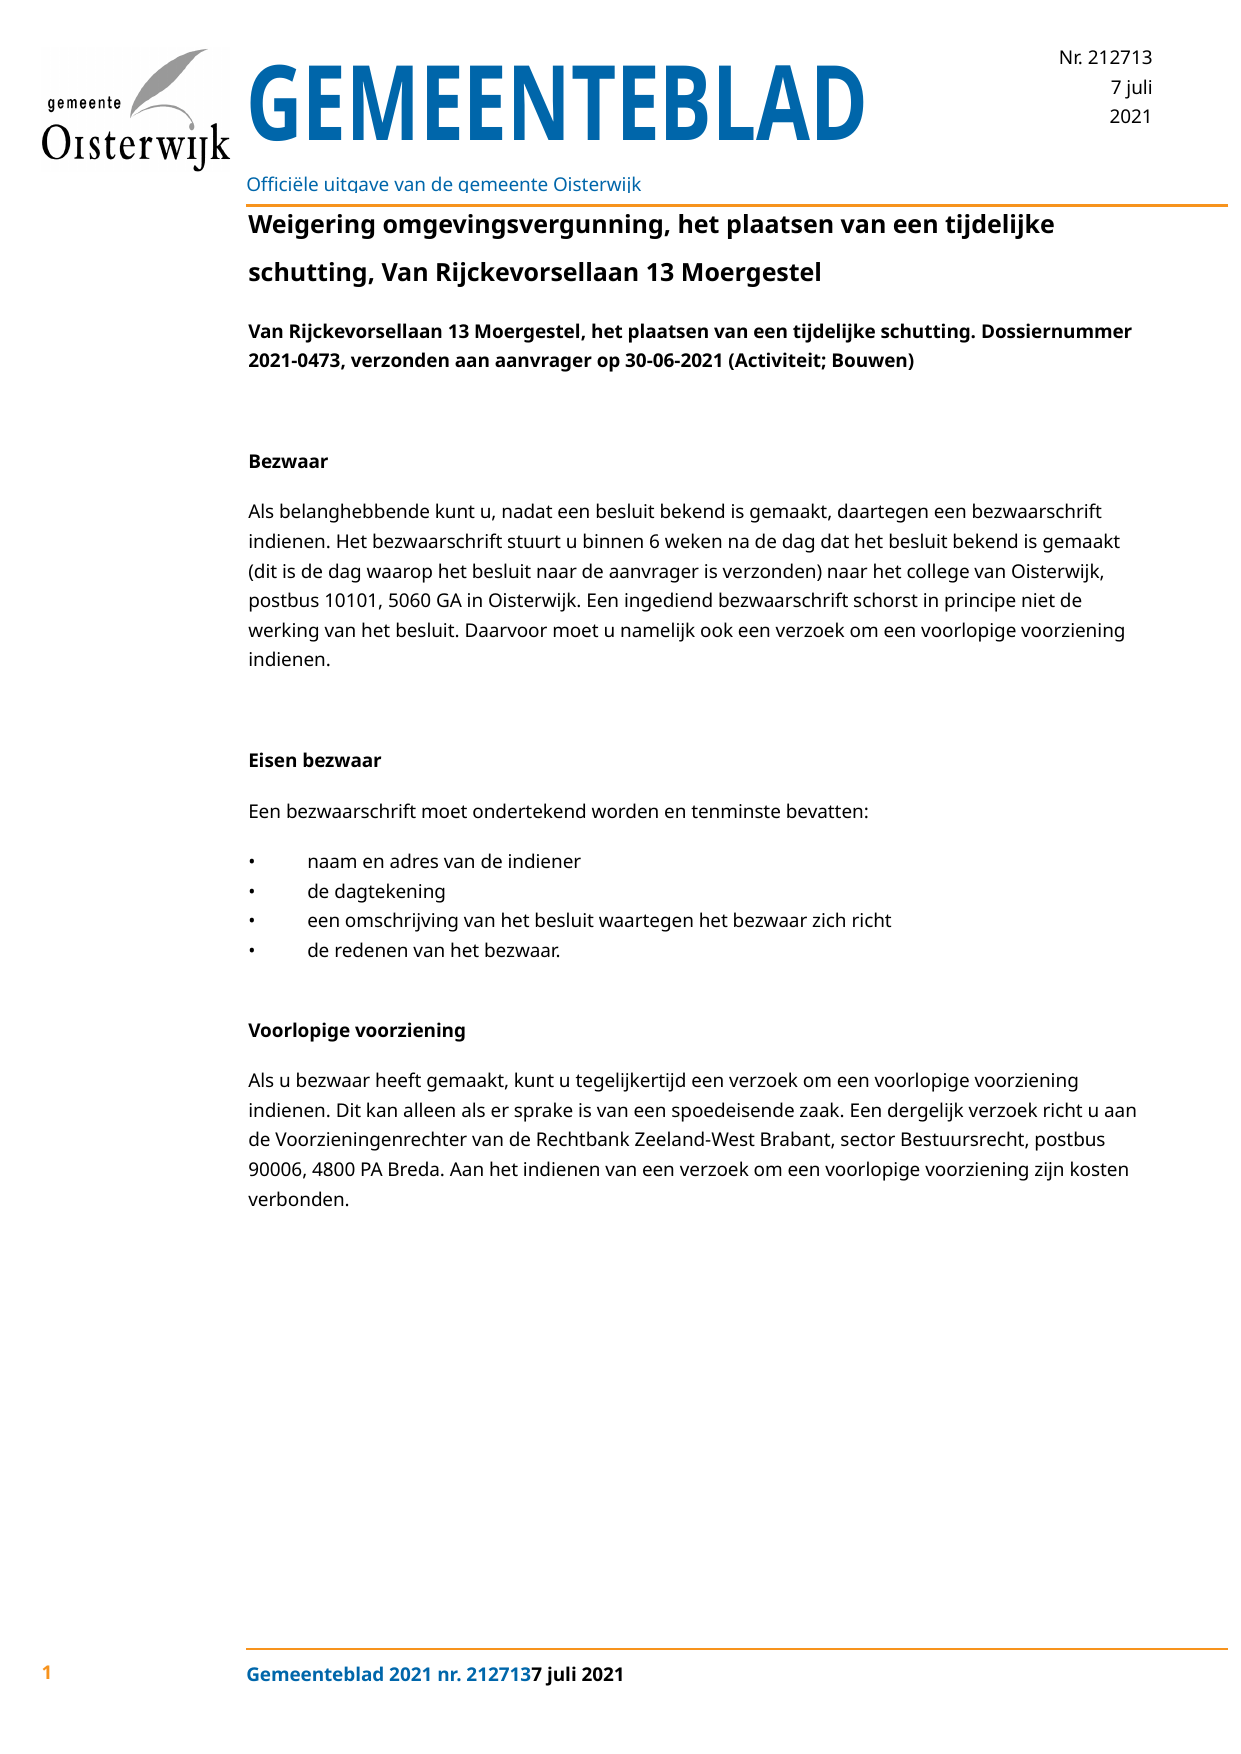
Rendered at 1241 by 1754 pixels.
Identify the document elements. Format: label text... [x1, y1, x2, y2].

text Weigering omgevingsvergunning, het plaatsen van een tijdelijke schutting, Van Rijckevorsellaan 13 Moergestel [248, 207, 1152, 288]
list de redenen van het bezwaar. [248, 937, 1152, 963]
text Voorlopige voorziening [248, 1017, 1152, 1043]
text Als u bezwaar heeft gemaakt, kunt u tegelijkertijd een verzoek om een voorlopige voorziening indienen. Dit kan alleen als er sprake is van een spoedeisende zaak. Een dergelijk verzoek richt u aan de Voorzieningenrechter van de Rechtbank Zeeland-West Brabant, sector Bestuursrecht, postbus 90006, 4800 PA Breda. Aan het indienen van een verzoek om een voorlopige voorziening zijn kosten verbonden. [248, 1067, 1152, 1212]
list een omschrijving van het besluit waartegen het bezwaar zich richt [248, 907, 1152, 933]
text Een bezwaarschrift moet ondertekend worden en tenminste bevatten: [248, 798, 1152, 824]
list de dagtekening [248, 878, 1152, 904]
list naam en adres van de indiener [248, 848, 1152, 874]
text Van Rijckevorsellaan 13 Moergestel, het plaatsen van een tijdelijke schutting. Dossiernummer 2021-0473, verzonden aan aanvrager op 30-06-2021 (Activiteit; Bouwen) [248, 318, 1152, 373]
text Bezwaar [248, 448, 1152, 474]
picture [41, 47, 231, 172]
text Als belanghebbende kunt u, nadat een besluit bekend is gemaakt, daartegen een bezwaarschrift indienen. Het bezwaarschrift stuurt u binnen 6 weken na de dag dat het besluit bekend is gemaakt (dit is de dag waarop het besluit naar de aanvrager is verzonden) naar het college van Oisterwijk, postbus 10101, 5060 GA in Oisterwijk. Een ingediend bezwaarschrift schorst in principe niet de werking van het besluit. Daarvoor moet u namelijk ook een verzoek om een voorlopige voorziening indienen. [248, 499, 1152, 672]
text Eisen bezwaar [248, 747, 1152, 773]
